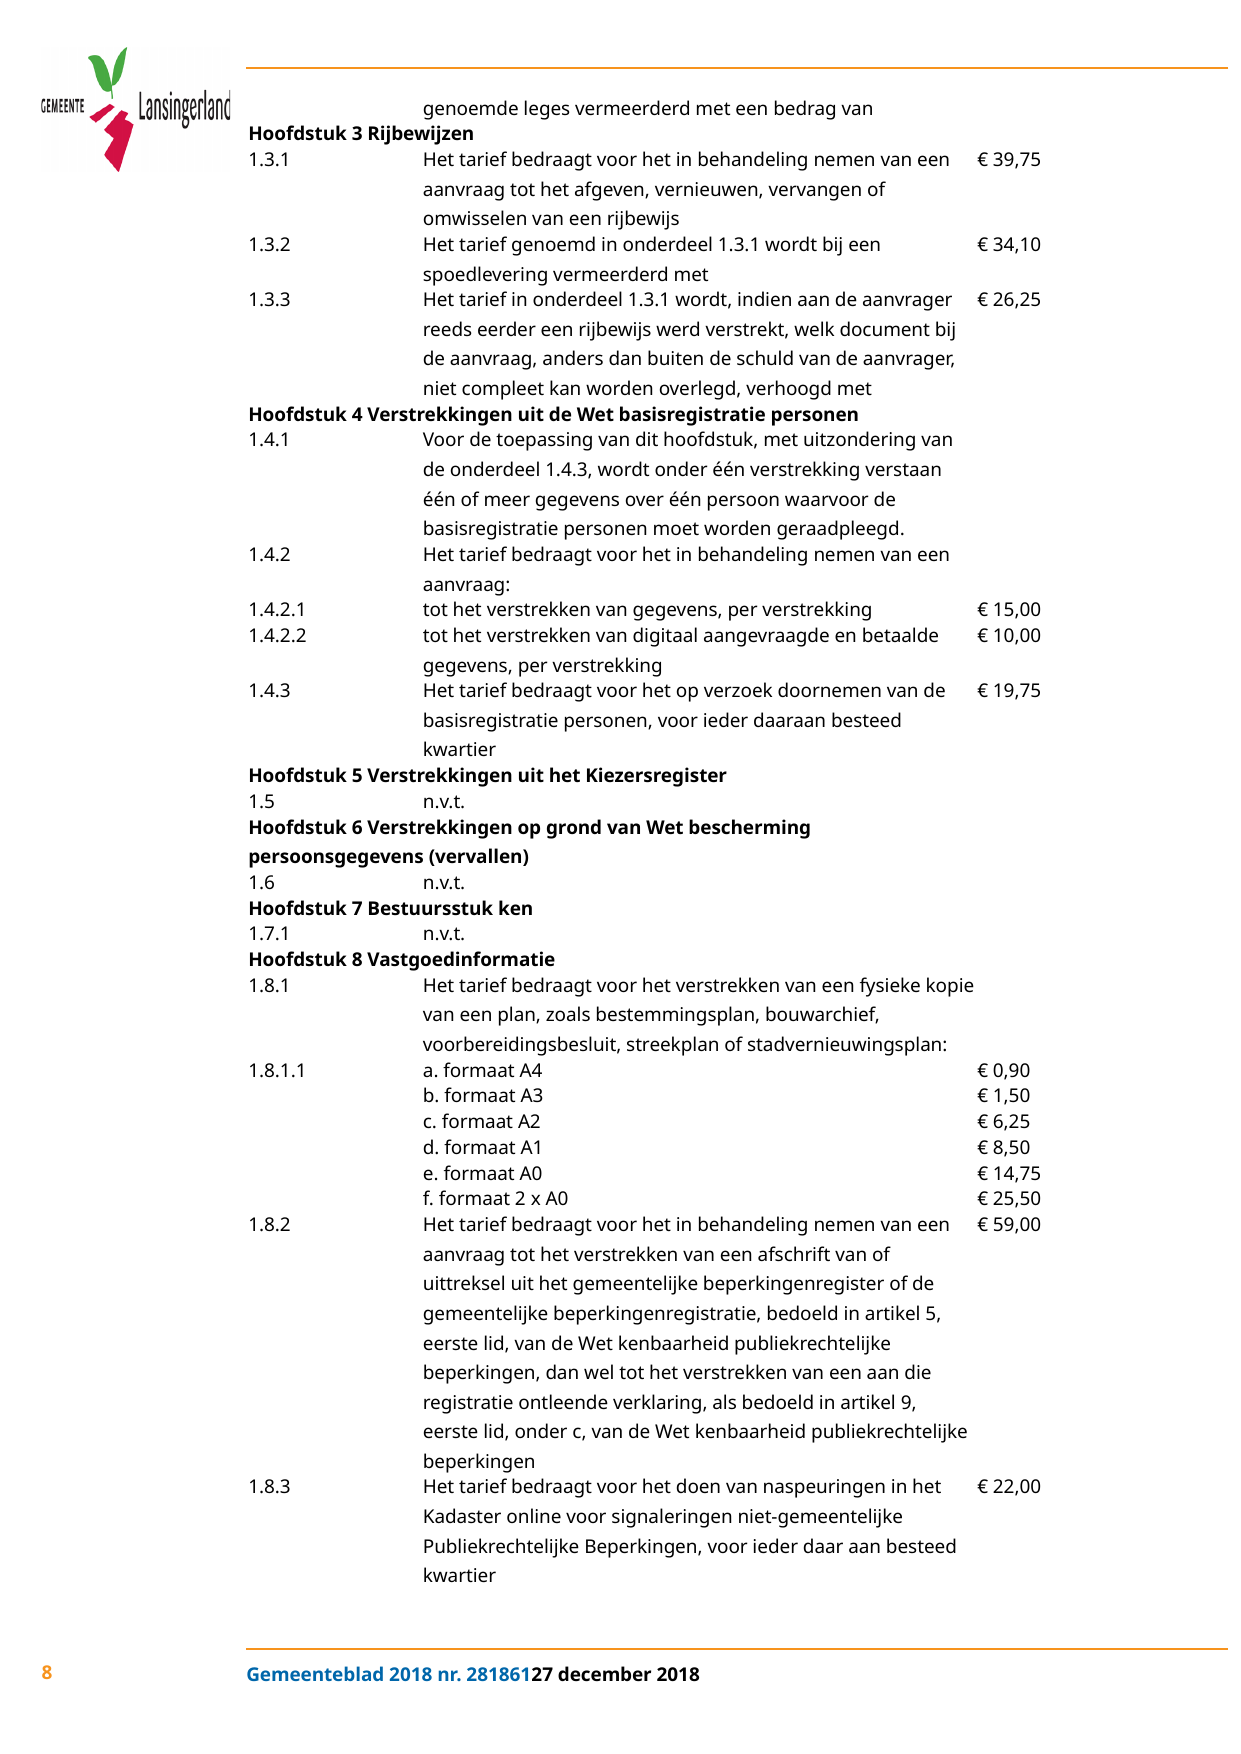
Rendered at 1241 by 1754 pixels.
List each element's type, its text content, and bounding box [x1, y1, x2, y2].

table_cell 1.4.2 [248, 541, 423, 596]
table_cell [977, 427, 1152, 541]
table_cell [977, 814, 1152, 869]
table_cell a. formaat A4 [423, 1057, 977, 1083]
table_cell € 15,00 [977, 596, 1152, 622]
table_cell Het tarief bedraagt voor het doen van naspeuringen in het Kadaster online voor signaleringen niet-gemeentelijke Publiekrechtelijke Beperkingen, voor ieder daar aan besteed kwartier [423, 1474, 977, 1588]
table_cell 1.8.3 [248, 1474, 423, 1588]
table_cell Het tarief in onderdeel 1.3.1 wordt, indien aan de aanvrager reeds eerder een rijbewijs werd verstrekt, welk document bij de aanvraag, anders dan buiten de schuld van de aanvrager, niet compleet kan worden overlegd, verhoogd met [423, 286, 977, 401]
table_cell [977, 972, 1152, 1057]
table_cell 1.3.2 [248, 231, 423, 286]
table_cell Hoofdstuk 4 Verstrekkingen uit de Wet basisregistratie personen [248, 401, 977, 427]
table_cell f. formaat 2 x A0 [423, 1186, 977, 1211]
table_cell c. formaat A2 [423, 1109, 977, 1134]
table_cell e. formaat A0 [423, 1160, 977, 1186]
table_cell 1.8.2 [248, 1211, 423, 1474]
table_cell 1.4.2.2 [248, 622, 423, 677]
table_cell [248, 1083, 423, 1108]
table_cell 1.3.3 [248, 286, 423, 401]
table_cell Hoofdstuk 8 Vastgoedinformatie [248, 946, 977, 972]
table_cell [977, 121, 1152, 146]
table_cell [977, 788, 1152, 814]
table_cell Het tarief bedraagt voor het in behandeling nemen van een aanvraag tot het verstrekken van een afschrift van of uittreksel uit het gemeentelijke beperkingenregister of de gemeentelijke beperkingenregistratie, bedoeld in artikel 5, eerste lid, van de Wet kenbaarheid publiekrechtelijke beperkingen, dan wel tot het verstrekken van een aan die registratie ontleende verklaring, als bedoeld in artikel 9, eerste lid, onder c, van de Wet kenbaarheid publiekrechtelijke beperkingen [423, 1211, 977, 1474]
table_cell [977, 401, 1152, 427]
table_cell Het tarief genoemd in onderdeel 1.3.1 wordt bij een spoedlevering vermeerderd met [423, 231, 977, 286]
table_cell [977, 541, 1152, 596]
table_cell [977, 895, 1152, 921]
table_cell [248, 1160, 423, 1186]
table_cell genoemde leges vermeerderd met een bedrag van [423, 95, 977, 121]
table_cell € 22,00 [977, 1474, 1152, 1588]
table_cell Hoofdstuk 5 Verstrekkingen uit het Kiezersregister [248, 763, 977, 788]
table_cell [248, 1134, 423, 1160]
table_cell € 39,75 [977, 146, 1152, 231]
table_cell Hoofdstuk 3 Rijbewijzen [248, 121, 977, 146]
table_cell € 26,25 [977, 286, 1152, 401]
table_cell 1.3.1 [248, 146, 423, 231]
table_cell € 34,10 [977, 231, 1152, 286]
table_cell € 1,50 [977, 1083, 1152, 1108]
table_cell € 6,25 [977, 1109, 1152, 1134]
table_cell € 10,00 [977, 622, 1152, 677]
table_cell [977, 946, 1152, 972]
table_cell tot het verstrekken van gegevens, per verstrekking [423, 596, 977, 622]
picture [41, 47, 231, 172]
table_cell b. formaat A3 [423, 1083, 977, 1108]
table_cell [248, 95, 423, 121]
table_cell Hoofdstuk 7 Bestuursstuk ken [248, 895, 977, 921]
table_cell [977, 763, 1152, 788]
table_cell [248, 1186, 423, 1211]
table_cell 1.8.1.1 [248, 1057, 423, 1083]
table_cell [977, 921, 1152, 946]
table_cell € 14,75 [977, 1160, 1152, 1186]
table_cell € 25,50 [977, 1186, 1152, 1211]
table_cell Voor de toepassing van dit hoofdstuk, met uitzondering van de onderdeel 1.4.3, wordt onder één verstrekking verstaan één of meer gegevens over één persoon waarvoor de basisregistratie personen moet worden geraadpleegd. [423, 427, 977, 541]
table_cell n.v.t. [423, 921, 977, 946]
table_cell 1.5 [248, 788, 423, 814]
table_cell € 8,50 [977, 1134, 1152, 1160]
table_cell Het tarief bedraagt voor het op verzoek doornemen van de basisregistratie personen, voor ieder daaraan besteed kwartier [423, 678, 977, 762]
table_cell [248, 1109, 423, 1134]
table_cell Het tarief bedraagt voor het in behandeling nemen van een aanvraag tot het afgeven, vernieuwen, vervangen of omwisselen van een rijbewijs [423, 146, 977, 231]
table_cell € 0,90 [977, 1057, 1152, 1083]
table_cell Hoofdstuk 6 Verstrekkingen op grond van Wet bescherming persoonsgegevens (vervallen) [248, 814, 977, 869]
table_cell Het tarief bedraagt voor het in behandeling nemen van een aanvraag: [423, 541, 977, 596]
table_cell 1.6 [248, 869, 423, 895]
table_cell € 19,75 [977, 678, 1152, 762]
table_cell tot het verstrekken van digitaal aangevraagde en betaalde gegevens, per verstrekking [423, 622, 977, 677]
table_cell 1.4.1 [248, 427, 423, 541]
table_cell d. formaat A1 [423, 1134, 977, 1160]
table_cell n.v.t. [423, 788, 977, 814]
table_cell Het tarief bedraagt voor het verstrekken van een fysieke kopie van een plan, zoals bestemmingsplan, bouwarchief, voorbereidingsbesluit, streekplan of stadvernieuwingsplan: [423, 972, 977, 1057]
table_cell 1.4.3 [248, 678, 423, 762]
table_cell [977, 95, 1152, 121]
table_cell 1.7.1 [248, 921, 423, 946]
table_cell 1.8.1 [248, 972, 423, 1057]
table_cell 1.4.2.1 [248, 596, 423, 622]
table_cell n.v.t. [423, 869, 977, 895]
table_cell [977, 869, 1152, 895]
table_cell € 59,00 [977, 1211, 1152, 1474]
